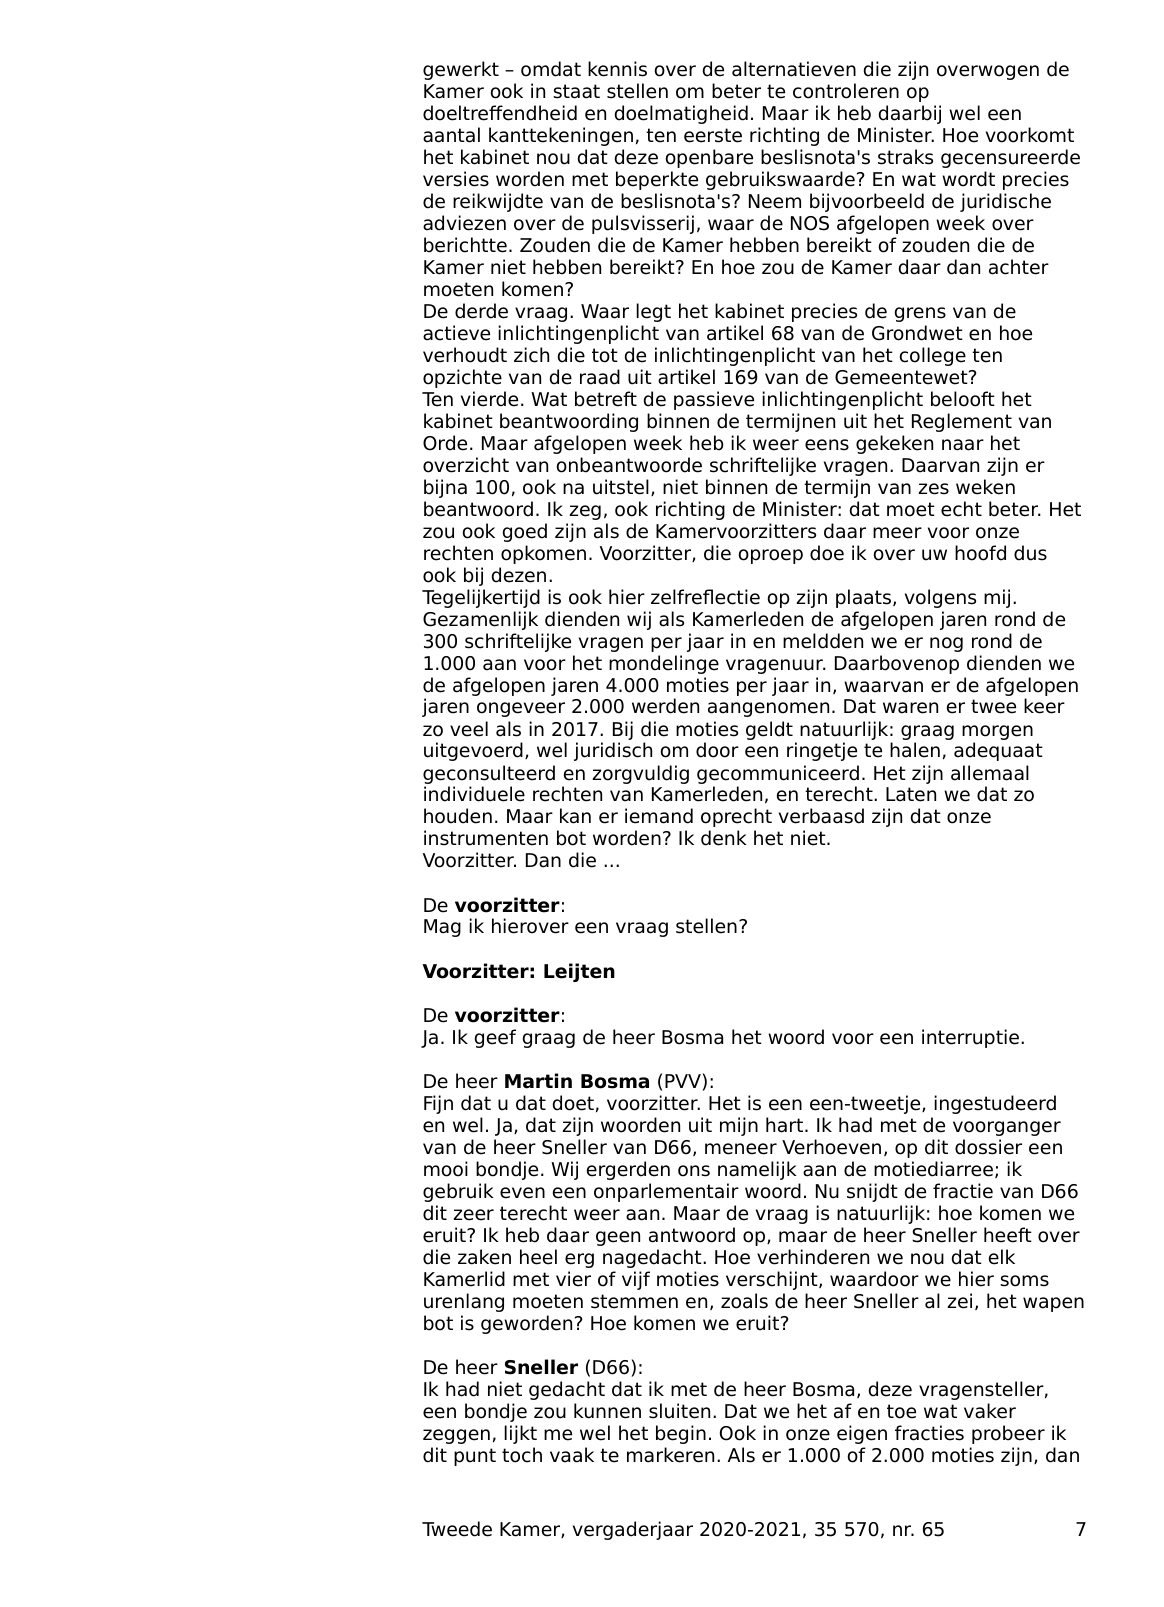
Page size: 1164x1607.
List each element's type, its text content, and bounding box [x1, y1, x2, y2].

text De voorzitter: [422, 894, 1087, 916]
text De heer Sneller (D66): [422, 1357, 1087, 1379]
text Ja. Ik geef graag de heer Bosma het woord voor een interruptie. [422, 1027, 1087, 1049]
text De heer Martin Bosma (PVV): [422, 1071, 1087, 1093]
text Ten vierde. Wat betreft de passieve inlichtingenplicht belooft het kabinet beantwoording binnen de termijnen uit het Reglement van Orde. Maar afgelopen week heb ik weer eens gekeken naar het overzicht van onbeantwoorde schriftelijke vragen. Daarvan zijn er bijna 100, ook na uitstel, niet binnen de termijn van zes weken beantwoord. Ik zeg, ook richting de Minister: dat moet echt beter. Het zou ook goed zijn als de Kamervoorzitters daar meer voor onze rechten opkomen. Voorzitter, die oproep doe ik over uw hoofd dus ook bij dezen. [422, 389, 1087, 587]
text De voorzitter: [422, 1005, 1087, 1027]
subtitle Voorzitter: Leijten [422, 961, 1087, 983]
text Tegelijkertijd is ook hier zelfreflectie op zijn plaats, volgens mij. Gezamenlijk dienden wij als Kamerleden de afgelopen jaren rond de 300 schriftelijke vragen per jaar in en meldden we er nog rond de 1.000 aan voor het mondelinge vragenuur. Daarbovenop dienden we de afgelopen jaren 4.000 moties per jaar in, waarvan er de afgelopen jaren ongeveer 2.000 werden aangenomen. Dat waren er twee keer zo veel als in 2017. Bij die moties geldt natuurlijk: graag morgen uitgevoerd, wel juridisch om door een ringetje te halen, adequaat geconsulteerd en zorgvuldig gecommuniceerd. Het zijn allemaal individuele rechten van Kamerleden, en terecht. Laten we dat zo houden. Maar kan er iemand oprecht verbaasd zijn dat onze instrumenten bot worden? Ik denk het niet. [422, 587, 1087, 850]
text gewerkt – omdat kennis over de alternatieven die zijn overwogen de Kamer ook in staat stellen om beter te controleren op doeltreffendheid en doelmatigheid. Maar ik heb daarbij wel een aantal kanttekeningen, ten eerste richting de Minister. Hoe voorkomt het kabinet nou dat deze openbare beslisnota's straks gecensureerde versies worden met beperkte gebruikswaarde? En wat wordt precies de reikwijdte van de beslisnota's? Neem bijvoorbeeld de juridische adviezen over de pulsvisserij, waar de NOS afgelopen week over berichtte. Zouden die de Kamer hebben bereikt of zouden die de Kamer niet hebben bereikt? En hoe zou de Kamer daar dan achter moeten komen? [422, 59, 1087, 301]
text Mag ik hierover een vraag stellen? [422, 916, 1087, 938]
text Fijn dat u dat doet, voorzitter. Het is een een-tweetje, ingestudeerd en wel. Ja, dat zijn woorden uit mijn hart. Ik had met de voorganger van de heer Sneller van D66, meneer Verhoeven, op dit dossier een mooi bondje. Wij ergerden ons namelijk aan de motiediarree; ik gebruik even een onparlementair woord. Nu snijdt de fractie van D66 dit zeer terecht weer aan. Maar de vraag is natuurlijk: hoe komen we eruit? Ik heb daar geen antwoord op, maar de heer Sneller heeft over die zaken heel erg nagedacht. Hoe verhinderen we nou dat elk Kamerlid met vier of vijf moties verschijnt, waardoor we hier soms urenlang moeten stemmen en, zoals de heer Sneller al zei, het wapen bot is geworden? Hoe komen we eruit? [422, 1093, 1087, 1335]
text Ik had niet gedacht dat ik met de heer Bosma, deze vragensteller, een bondje zou kunnen sluiten. Dat we het af en toe wat vaker zeggen, lijkt me wel het begin. Ook in onze eigen fracties probeer ik dit punt toch vaak te markeren. Als er 1.000 of 2.000 moties zijn, dan [422, 1379, 1087, 1467]
text Voorzitter. Dan die ... [422, 850, 1087, 872]
text De derde vraag. Waar legt het kabinet precies de grens van de actieve inlichtingenplicht van artikel 68 van de Grondwet en hoe verhoudt zich die tot de inlichtingenplicht van het college ten opzichte van de raad uit artikel 169 van de Gemeentewet? [422, 301, 1087, 389]
